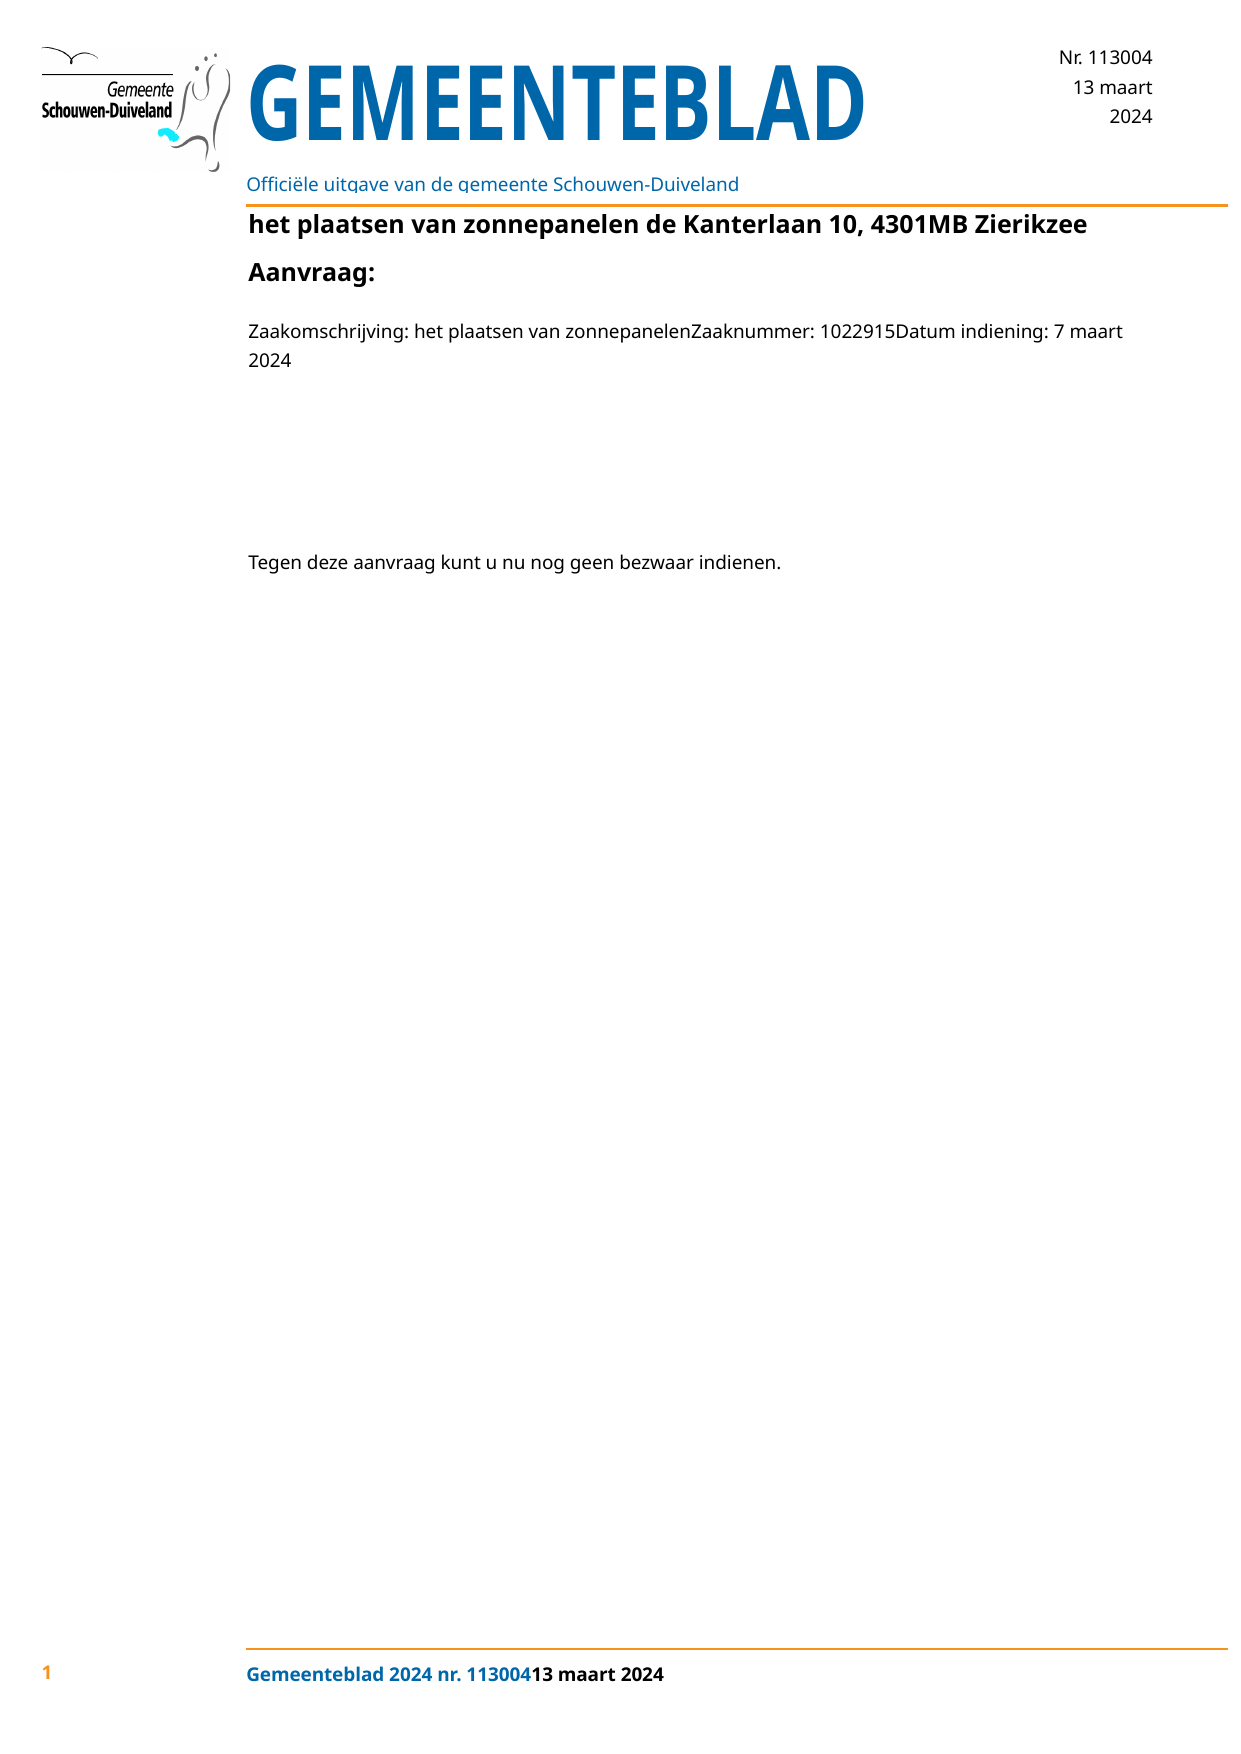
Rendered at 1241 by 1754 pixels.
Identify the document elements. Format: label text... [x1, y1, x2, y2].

text het plaatsen van zonnepanelen de Kanterlaan 10, 4301MB Zierikzee Aanvraag: [248, 207, 1152, 288]
text Zaakomschrijving: het plaatsen van zonnepanelenZaaknummer: 1022915Datum indiening: 7 maart 2024 [248, 318, 1152, 373]
picture [41, 47, 231, 172]
text Tegen deze aanvraag kunt u nu nog geen bezwaar indienen. [248, 549, 1152, 575]
